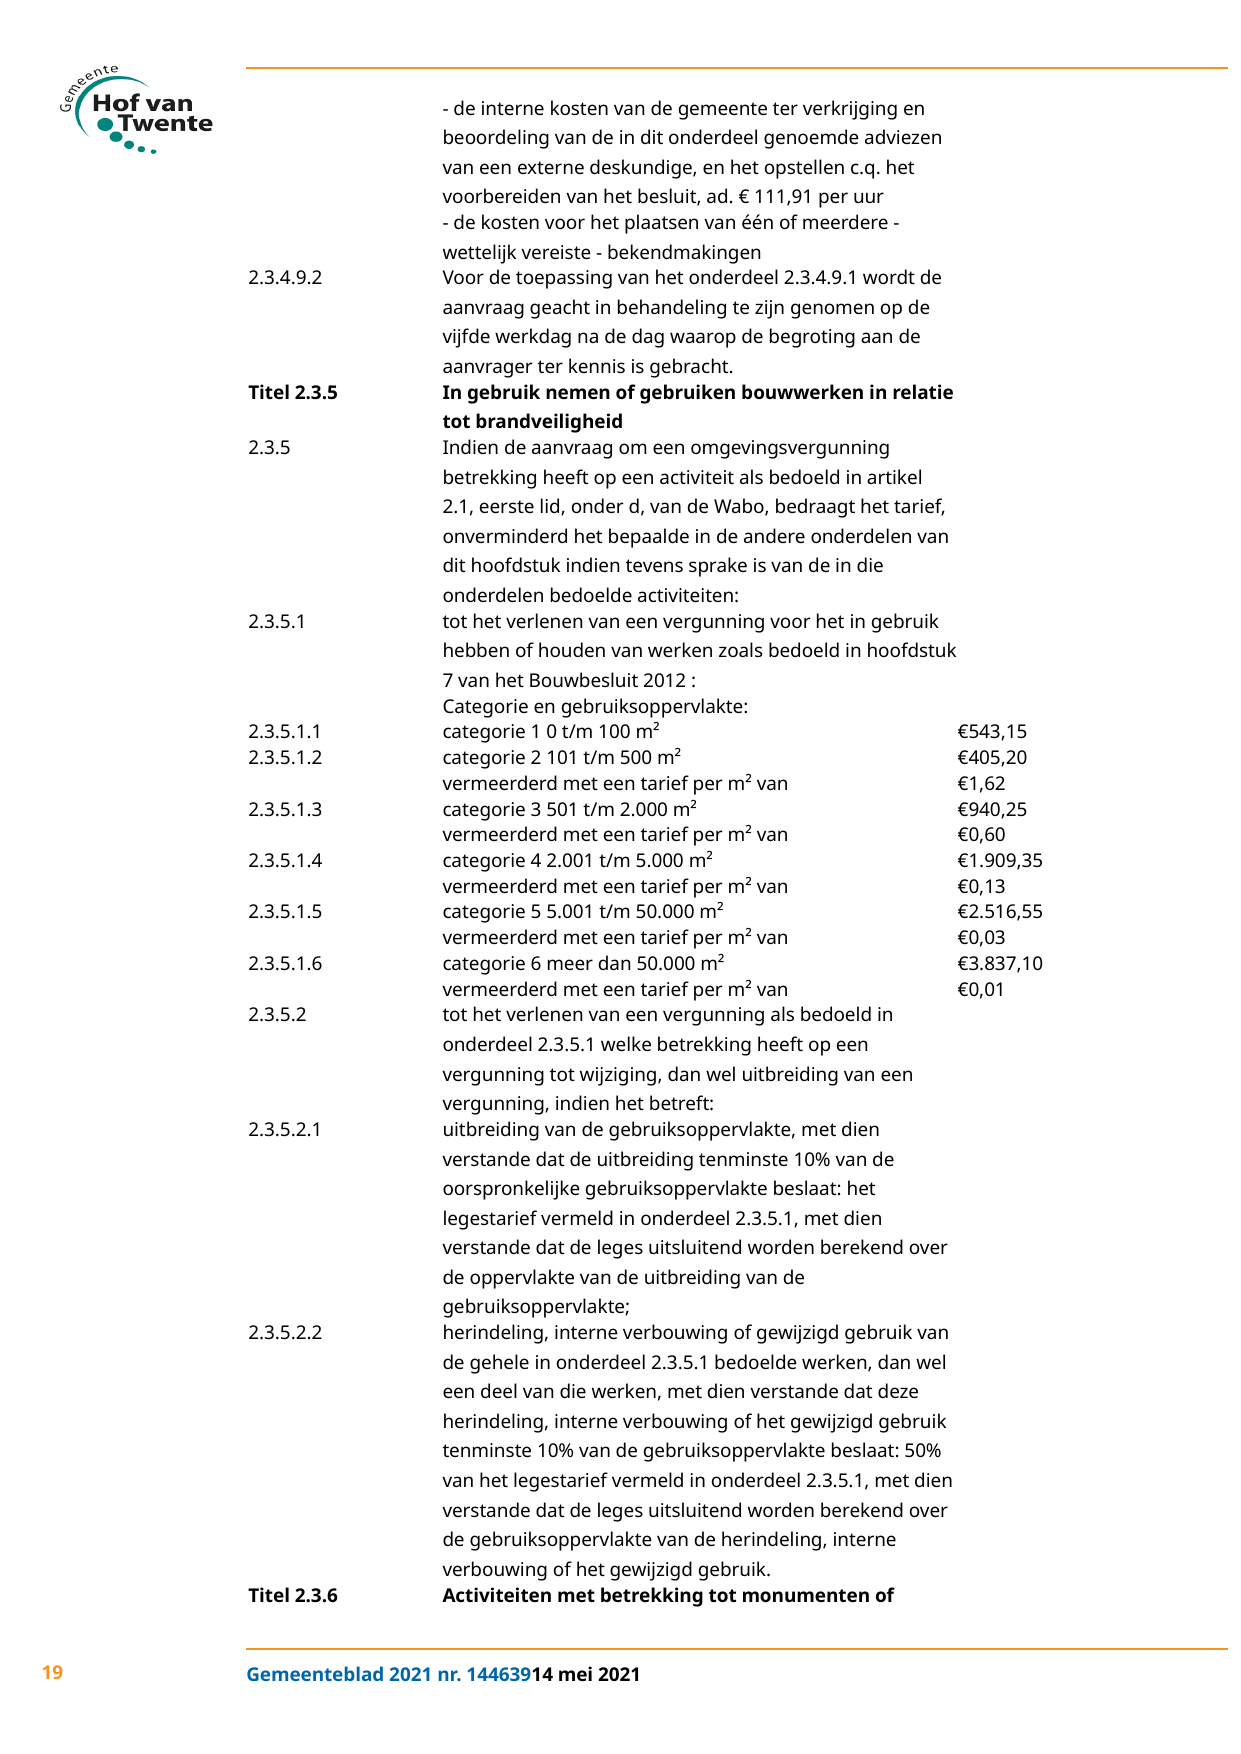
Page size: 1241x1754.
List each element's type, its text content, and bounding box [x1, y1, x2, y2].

table_cell €2.516,55 [958, 899, 1152, 924]
table_cell vermeerderd met een tarief per m² van [442, 976, 957, 1002]
table_cell 2.3.5.1 [248, 608, 442, 693]
table_cell 2.3.5.1.5 [248, 899, 442, 924]
table_cell categorie 6 meer dan 50.000 m² [442, 950, 957, 976]
table_cell [958, 1319, 1152, 1582]
table_cell [958, 434, 1152, 608]
table_cell €0,03 [958, 925, 1152, 950]
table_cell €0,01 [958, 976, 1152, 1002]
table_cell Titel 2.3.6 [248, 1582, 442, 1607]
table_cell [248, 822, 442, 847]
table_cell [248, 95, 442, 209]
table_cell €543,15 [958, 719, 1152, 744]
table_cell €0,13 [958, 873, 1152, 899]
table_cell 2.3.5.1.4 [248, 847, 442, 873]
table_cell categorie 3 501 t/m 2.000 m² [442, 796, 957, 822]
table_cell [958, 608, 1152, 693]
table_cell Activiteiten met betrekking tot monumenten of [442, 1582, 957, 1607]
table_cell 2.3.5.2.2 [248, 1319, 442, 1582]
table_cell €1,62 [958, 770, 1152, 796]
table_cell categorie 2 101 t/m 500 m² [442, 744, 957, 770]
table_cell [958, 1002, 1152, 1116]
table_cell Indien de aanvraag om een omgevingsvergunning betrekking heeft op een activiteit als bedoeld in artikel 2.1, eerste lid, onder d, van de Wabo, bedraagt het tarief, onverminderd het bepaalde in de andere onderdelen van dit hoofdstuk indien tevens sprake is van de in die onderdelen bedoelde activiteiten: [442, 434, 957, 608]
table_cell categorie 4 2.001 t/m 5.000 m² [442, 847, 957, 873]
table_cell herindeling, interne verbouwing of gewijzigd gebruik van de gehele in onderdeel 2.3.5.1 bedoelde werken, dan wel een deel van die werken, met dien verstande dat deze herindeling, interne verbouwing of het gewijzigd gebruik tenminste 10% van de gebruiksoppervlakte beslaat: 50% van het legestarief vermeld in onderdeel 2.3.5.1, met dien verstande dat de leges uitsluitend worden berekend over de gebruiksoppervlakte van de herindeling, interne verbouwing of het gewijzigd gebruik. [442, 1319, 957, 1582]
table_cell [248, 976, 442, 1002]
table_cell [248, 873, 442, 899]
table_cell 2.3.5.2 [248, 1002, 442, 1116]
table_cell Categorie en gebruiksoppervlakte: [442, 693, 957, 719]
table_cell [248, 770, 442, 796]
table_cell 2.3.5 [248, 434, 442, 608]
table_cell [958, 95, 1152, 209]
table_cell categorie 1 0 t/m 100 m² [442, 719, 957, 744]
table_cell [958, 1582, 1152, 1607]
table_cell vermeerderd met een tarief per m² van [442, 822, 957, 847]
table_cell €940,25 [958, 796, 1152, 822]
table_cell tot het verlenen van een vergunning voor het in gebruik hebben of houden van werken zoals bedoeld in hoofdstuk 7 van het Bouwbesluit 2012 : [442, 608, 957, 693]
table_cell [958, 379, 1152, 434]
table_cell vermeerderd met een tarief per m² van [442, 770, 957, 796]
table_cell Titel 2.3.5 [248, 379, 442, 434]
table_cell vermeerderd met een tarief per m² van [442, 873, 957, 899]
table_cell - de interne kosten van de gemeente ter verkrijging en beoordeling van de in dit onderdeel genoemde adviezen van een externe deskundige, en het opstellen c.q. het voorbereiden van het besluit, ad. € 111,91 per uur [442, 95, 957, 209]
table_cell 2.3.4.9.2 [248, 265, 442, 379]
table_cell - de kosten voor het plaatsen van één of meerdere - wettelijk vereiste - bekendmakingen [442, 209, 957, 264]
table_cell €405,20 [958, 744, 1152, 770]
table_cell €3.837,10 [958, 950, 1152, 976]
table_cell vermeerderd met een tarief per m² van [442, 925, 957, 950]
table_cell 2.3.5.1.2 [248, 744, 442, 770]
table_cell uitbreiding van de gebruiksoppervlakte, met dien verstande dat de uitbreiding tenminste 10% van de oorspronkelijke gebruiksoppervlakte beslaat: het legestarief vermeld in onderdeel 2.3.5.1, met dien verstande dat de leges uitsluitend worden berekend over de oppervlakte van de uitbreiding van de gebruiksoppervlakte; [442, 1116, 957, 1319]
table_cell 2.3.5.1.6 [248, 950, 442, 976]
table_cell [248, 209, 442, 264]
table_cell [248, 925, 442, 950]
table_cell 2.3.5.1.3 [248, 796, 442, 822]
table_cell 2.3.5.2.1 [248, 1116, 442, 1319]
table_cell [958, 209, 1152, 264]
table_cell tot het verlenen van een vergunning als bedoeld in onderdeel 2.3.5.1 welke betrekking heeft op een vergunning tot wijziging, dan wel uitbreiding van een vergunning, indien het betreft: [442, 1002, 957, 1116]
table_cell [248, 693, 442, 719]
table_cell [958, 693, 1152, 719]
table_cell [958, 265, 1152, 379]
table_cell categorie 5 5.001 t/m 50.000 m² [442, 899, 957, 924]
picture [41, 47, 231, 172]
table_cell [958, 1116, 1152, 1319]
table_cell In gebruik nemen of gebruiken bouwwerken in relatie tot brandveiligheid [442, 379, 957, 434]
table_cell 2.3.5.1.1 [248, 719, 442, 744]
table_cell €1.909,35 [958, 847, 1152, 873]
table_cell €0,60 [958, 822, 1152, 847]
table_cell Voor de toepassing van het onderdeel 2.3.4.9.1 wordt de aanvraag geacht in behandeling te zijn genomen op de vijfde werkdag na de dag waarop de begroting aan de aanvrager ter kennis is gebracht. [442, 265, 957, 379]
